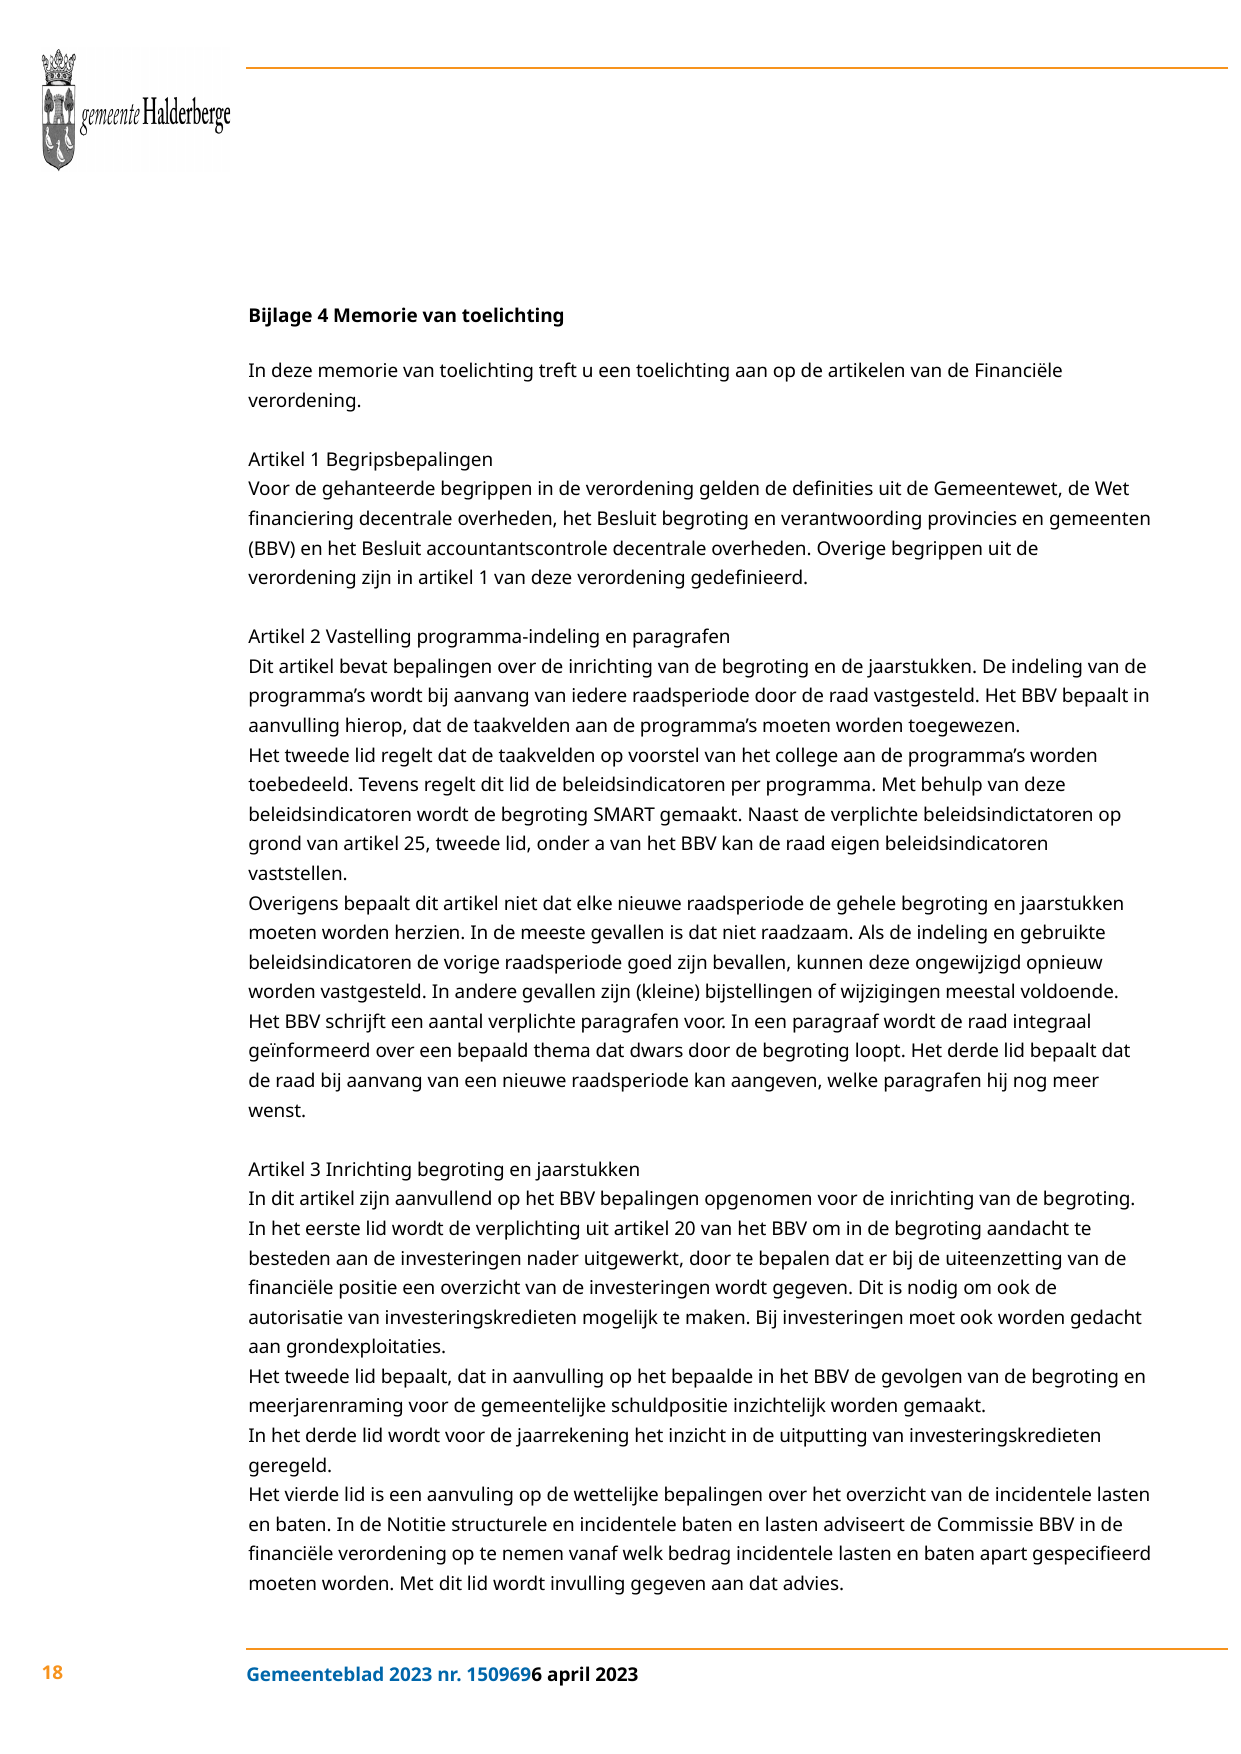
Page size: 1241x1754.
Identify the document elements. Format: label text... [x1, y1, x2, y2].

text Het tweede lid regelt dat de taakvelden op voorstel van het college aan de programma’s worden toebedeeld. Tevens regelt dit lid de beleidsindicatoren per programma. Met behulp van deze beleidsindicatoren wordt de begroting SMART gemaakt. Naast de verplichte beleidsindictatoren op grond van artikel 25, tweede lid, onder a van het BBV kan de raad eigen beleidsindicatoren vaststellen. [248, 742, 1152, 886]
text Voor de gehanteerde begrippen in de verordening gelden de definities uit de Gemeentewet, de Wet financiering decentrale overheden, het Besluit begroting en verantwoording provincies en gemeenten (BBV) en het Besluit accountantscontrole decentrale overheden. Overige begrippen uit de verordening zijn in artikel 1 van deze verordening gedefinieerd. [248, 476, 1152, 590]
text Het vierde lid is een aanvuling op de wettelijke bepalingen over het overzicht van de incidentele lasten en baten. In de Notitie structurele en incidentele baten en lasten adviseert de Commissie BBV in de financiële verordening op te nemen vanaf welk bedrag incidentele lasten en baten apart gespecifieerd moeten worden. Met dit lid wordt invulling gegeven aan dat advies. [248, 1481, 1152, 1596]
text Het tweede lid bepaalt, dat in aanvulling op het bepaalde in het BBV de gevolgen van de begroting en meerjarenraming voor de gemeentelijke schuldpositie inzichtelijk worden gemaakt. [248, 1363, 1152, 1418]
text Artikel 3 Inrichting begroting en jaarstukken [248, 1156, 1152, 1182]
text In het derde lid wordt voor de jaarrekening het inzicht in de uitputting van investeringskredieten geregeld. [248, 1422, 1152, 1477]
text In het eerste lid wordt de verplichting uit artikel 20 van het BBV om in de begroting aandacht te besteden aan de investeringen nader uitgewerkt, door te bepalen dat er bij de uiteenzetting van de financiële positie een overzicht van de investeringen wordt gegeven. Dit is nodig om ook de autorisatie van investeringskredieten mogelijk te maken. Bij investeringen moet ook worden gedacht aan grondexploitaties. [248, 1215, 1152, 1359]
text Bijlage 4 Memorie van toelichting [248, 302, 1152, 328]
text Artikel 2 Vastelling programma-indeling en paragrafen [248, 623, 1152, 649]
text Dit artikel bevat bepalingen over de inrichting van de begroting en de jaarstukken. De indeling van de programma’s wordt bij aanvang van iedere raadsperiode door de raad vastgesteld. Het BBV bepaalt in aanvulling hierop, dat de taakvelden aan de programma’s moeten worden toegewezen. [248, 653, 1152, 738]
picture [41, 47, 231, 172]
text In dit artikel zijn aanvullend op het BBV bepalingen opgenomen voor de inrichting van de begroting. [248, 1186, 1152, 1211]
text Artikel 1 Begripsbepalingen [248, 446, 1152, 472]
text In deze memorie van toelichting treft u een toelichting aan op de artikelen van de Financiële verordening. [248, 357, 1152, 412]
text Overigens bepaalt dit artikel niet dat elke nieuwe raadsperiode de gehele begroting en jaarstukken moeten worden herzien. In de meeste gevallen is dat niet raadzaam. Als de indeling en gebruikte beleidsindicatoren de vorige raadsperiode goed zijn bevallen, kunnen deze ongewijzigd opnieuw worden vastgesteld. In andere gevallen zijn (kleine) bijstellingen of wijzigingen meestal voldoende. [248, 890, 1152, 1004]
text Het BBV schrijft een aantal verplichte paragrafen voor. In een paragraaf wordt de raad integraal geïnformeerd over een bepaald thema dat dwars door de begroting loopt. Het derde lid bepaalt dat de raad bij aanvang van een nieuwe raadsperiode kan aangeven, welke paragrafen hij nog meer wenst. [248, 1008, 1152, 1122]
